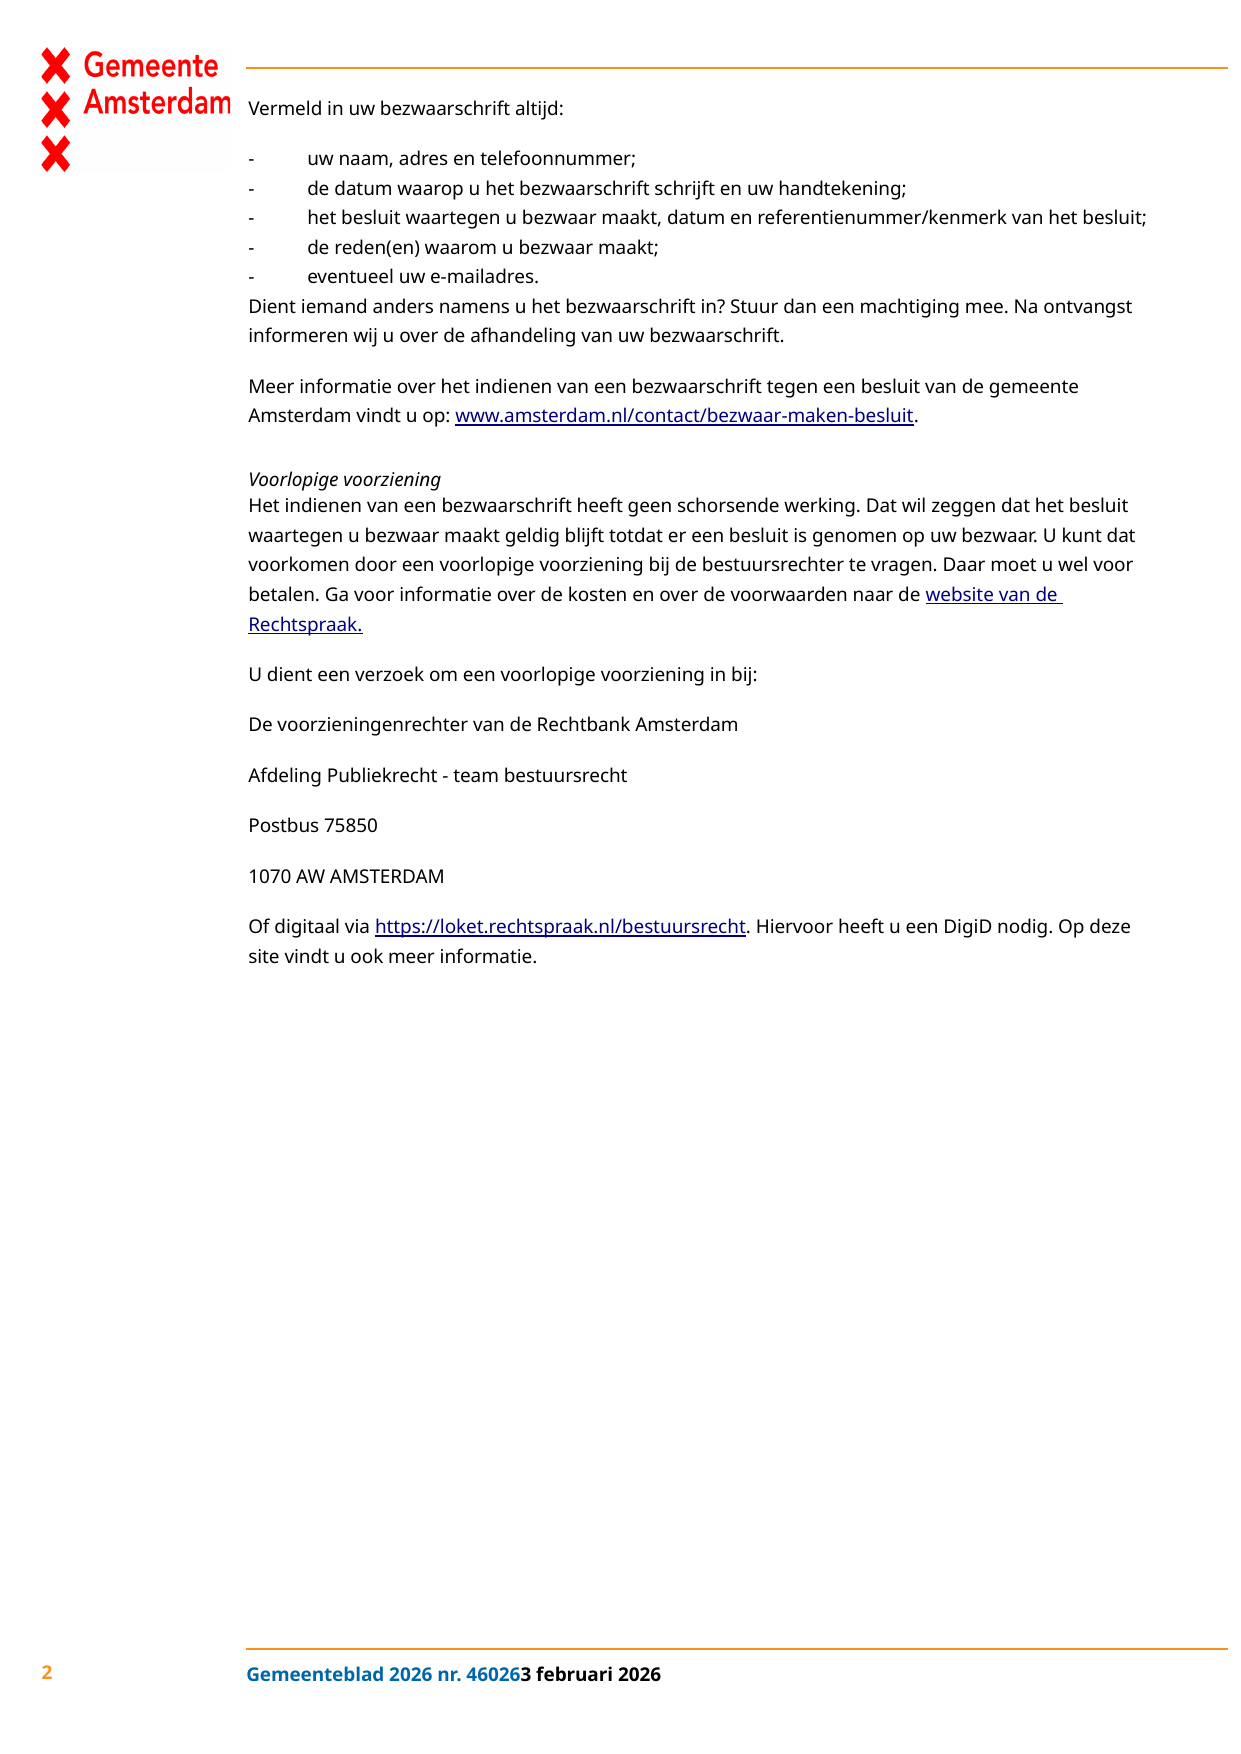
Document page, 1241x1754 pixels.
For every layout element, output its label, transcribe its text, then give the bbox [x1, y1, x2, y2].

text 1070 AW AMSTERDAM [248, 863, 1152, 888]
text Voorlopige voorziening [248, 467, 1152, 492]
text Meer informatie over het indienen van een bezwaarschrift tegen een besluit van de gemeente Amsterdam vindt u op: www.amsterdam.nl/contact/bezwaar-maken-besluit. [248, 373, 1152, 428]
text Dient iemand anders namens u het bezwaarschrift in? Stuur dan een machtiging mee. Na ontvangst informeren wij u over de afhandeling van uw bezwaarschrift. [248, 293, 1152, 348]
text Of digitaal via https://loket.rechtspraak.nl/bestuursrecht. Hiervoor heeft u een DigiD nodig. Op deze site vindt u ook meer informatie. [248, 913, 1152, 968]
list de datum waarop u het bezwaarschrift schrijft en uw handtekening; [248, 175, 1152, 201]
text Het indienen van een bezwaarschrift heeft geen schorsende werking. Dat wil zeggen dat het besluit waartegen u bezwaar maakt geldig blijft totdat er een besluit is genomen op uw bezwaar. U kunt dat voorkomen door een voorlopige voorziening bij de bestuursrechter te vragen. Daar moet u wel voor betalen. Ga voor informatie over de kosten en over de voorwaarden naar de website van de Rechtspraak. [248, 492, 1152, 636]
text De voorzieningenrechter van de Rechtbank Amsterdam [248, 712, 1152, 737]
list eventueel uw e-mailadres. [248, 263, 1152, 289]
picture [41, 47, 231, 172]
text Postbus 75850 [248, 812, 1152, 838]
text U dient een verzoek om een voorlopige voorziening in bij: [248, 661, 1152, 687]
list uw naam, adres en telefoonnummer; [248, 145, 1152, 171]
text Afdeling Publiekrecht - team bestuursrecht [248, 762, 1152, 788]
text Vermeld in uw bezwaarschrift altijd: [248, 95, 1152, 121]
list het besluit waartegen u bezwaar maakt, datum en referentienummer/kenmerk van het besluit; [248, 204, 1152, 230]
list de reden(en) waarom u bezwaar maakt; [248, 234, 1152, 260]
